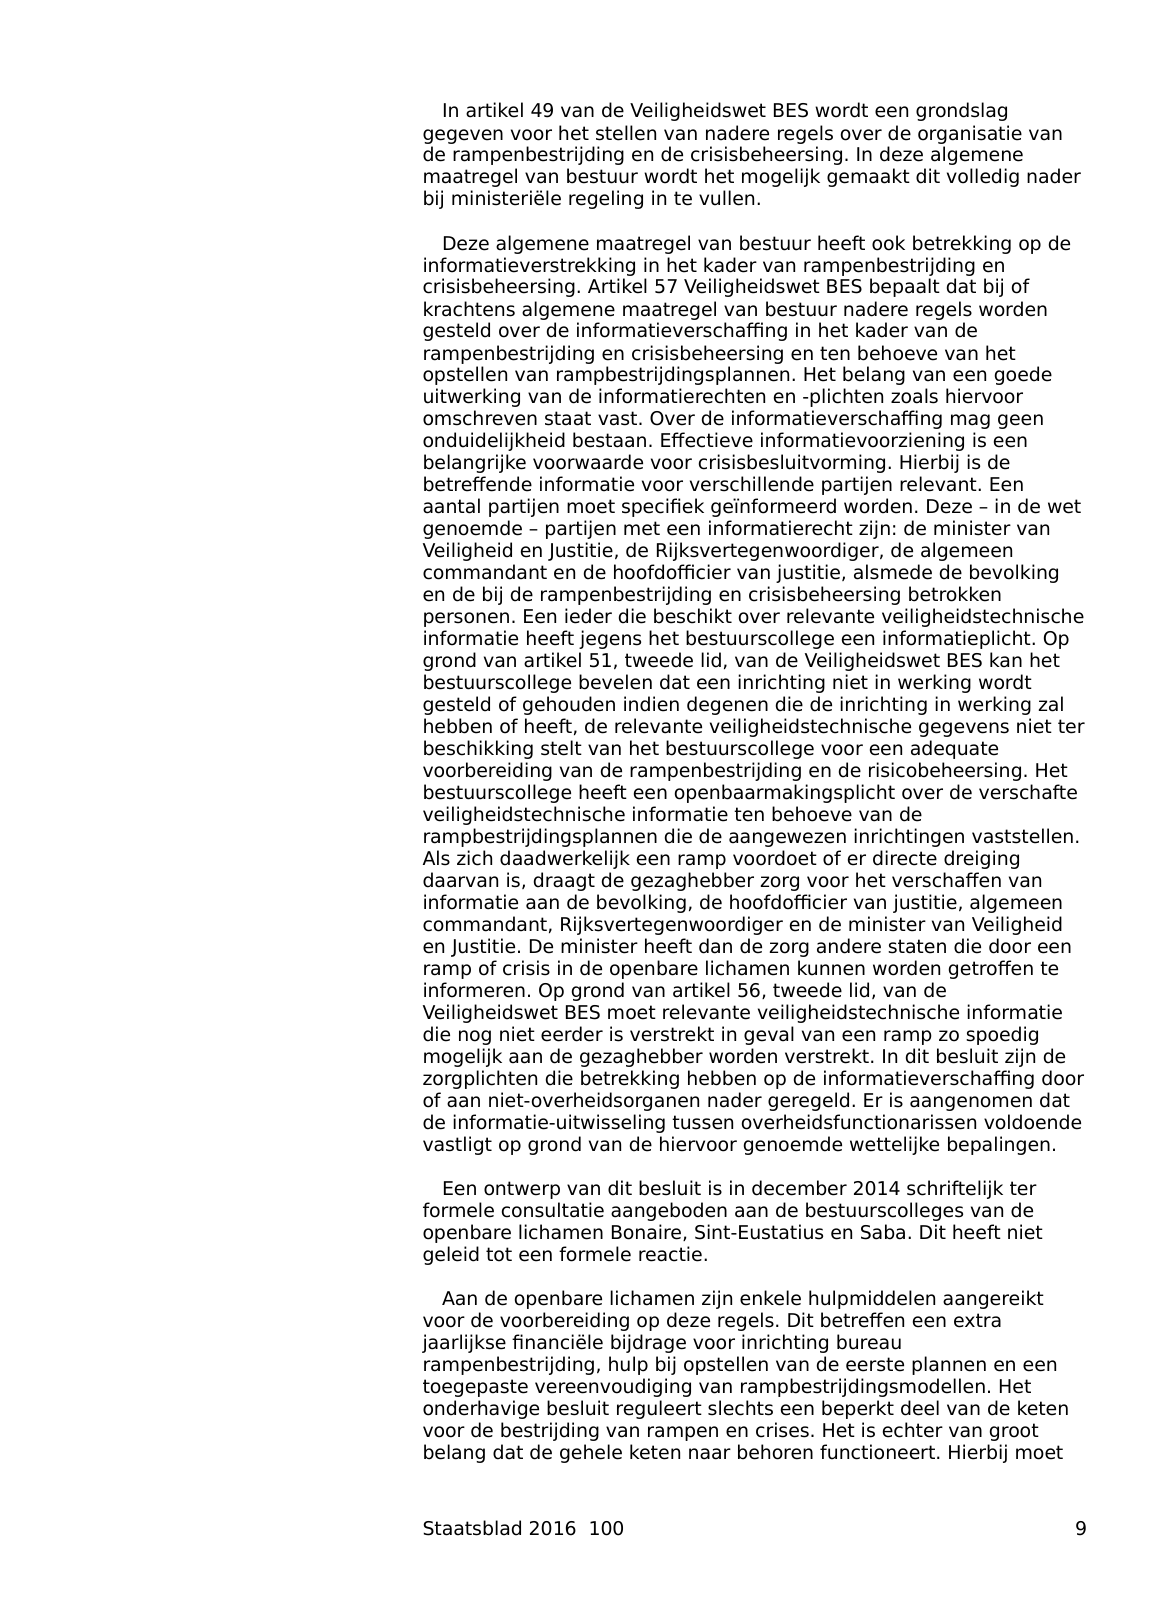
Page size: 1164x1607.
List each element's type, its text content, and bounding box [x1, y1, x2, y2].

text Een ontwerp van dit besluit is in december 2014 schriftelijk ter formele consultatie aangeboden aan de bestuurscolleges van de openbare lichamen Bonaire, Sint-Eustatius en Saba. Dit heeft niet geleid tot een formele reactie. [422, 1178, 1087, 1266]
text In artikel 49 van de Veiligheidswet BES wordt een grondslag gegeven voor het stellen van nadere regels over de organisatie van de rampenbestrijding en de crisisbeheersing. In deze algemene maatregel van bestuur wordt het mogelijk gemaakt dit volledig nader bij ministeriële regeling in te vullen. [422, 100, 1087, 210]
text Deze algemene maatregel van bestuur heeft ook betrekking op de informatieverstrekking in het kader van rampenbestrijding en crisisbeheersing. Artikel 57 Veiligheidswet BES bepaalt dat bij of krachtens algemene maatregel van bestuur nadere regels worden gesteld over de informatieverschaffing in het kader van de rampenbestrijding en crisisbeheersing en ten behoeve van het opstellen van rampbestrijdingsplannen. Het belang van een goede uitwerking van de informatierechten en -plichten zoals hiervoor omschreven staat vast. Over de informatieverschaffing mag geen onduidelijkheid bestaan. Effectieve informatievoorziening is een belangrijke voorwaarde voor crisisbesluitvorming. Hierbij is de betreffende informatie voor verschillende partijen relevant. Een aantal partijen moet specifiek geïnformeerd worden. Deze – in de wet genoemde – partijen met een informatierecht zijn: de minister van Veiligheid en Justitie, de Rijksvertegenwoordiger, de algemeen commandant en de hoofdofficier van justitie, alsmede de bevolking en de bij de rampenbestrijding en crisisbeheersing betrokken personen. Een ieder die beschikt over relevante veiligheidstechnische informatie heeft jegens het bestuurscollege een informatieplicht. Op grond van artikel 51, tweede lid, van de Veiligheidswet BES kan het bestuurscollege bevelen dat een inrichting niet in werking wordt gesteld of gehouden indien degenen die de inrichting in werking zal hebben of heeft, de relevante veiligheidstechnische gegevens niet ter beschikking stelt van het bestuurscollege voor een adequate voorbereiding van de rampenbestrijding en de risicobeheersing. Het bestuurscollege heeft een openbaarmakingsplicht over de verschafte veiligheidstechnische informatie ten behoeve van de rampbestrijdingsplannen die de aangewezen inrichtingen vaststellen. Als zich daadwerkelijk een ramp voordoet of er directe dreiging daarvan is, draagt de gezaghebber zorg voor het verschaffen van informatie aan de bevolking, de hoofdofficier van justitie, algemeen commandant, Rijksvertegenwoordiger en de minister van Veiligheid en Justitie. De minister heeft dan de zorg andere staten die door een ramp of crisis in de openbare lichamen kunnen worden getroffen te informeren. Op grond van artikel 56, tweede lid, van de Veiligheidswet BES moet relevante veiligheidstechnische informatie die nog niet eerder is verstrekt in geval van een ramp zo spoedig mogelijk aan de gezaghebber worden verstrekt. In dit besluit zijn de zorgplichten die betrekking hebben op de informatieverschaffing door of aan niet-overheidsorganen nader geregeld. Er is aangenomen dat de informatie-uitwisseling tussen overheidsfunctionarissen voldoende vastligt op grond van de hiervoor genoemde wettelijke bepalingen. [422, 232, 1087, 1156]
text Aan de openbare lichamen zijn enkele hulpmiddelen aangereikt voor de voorbereiding op deze regels. Dit betreffen een extra jaarlijkse financiële bijdrage voor inrichting bureau rampenbestrijding, hulp bij opstellen van de eerste plannen en een toegepaste vereenvoudiging van rampbestrijdingsmodellen. Het onderhavige besluit reguleert slechts een beperkt deel van de keten voor de bestrijding van rampen en crises. Het is echter van groot belang dat de gehele keten naar behoren functioneert. Hierbij moet [422, 1288, 1087, 1464]
